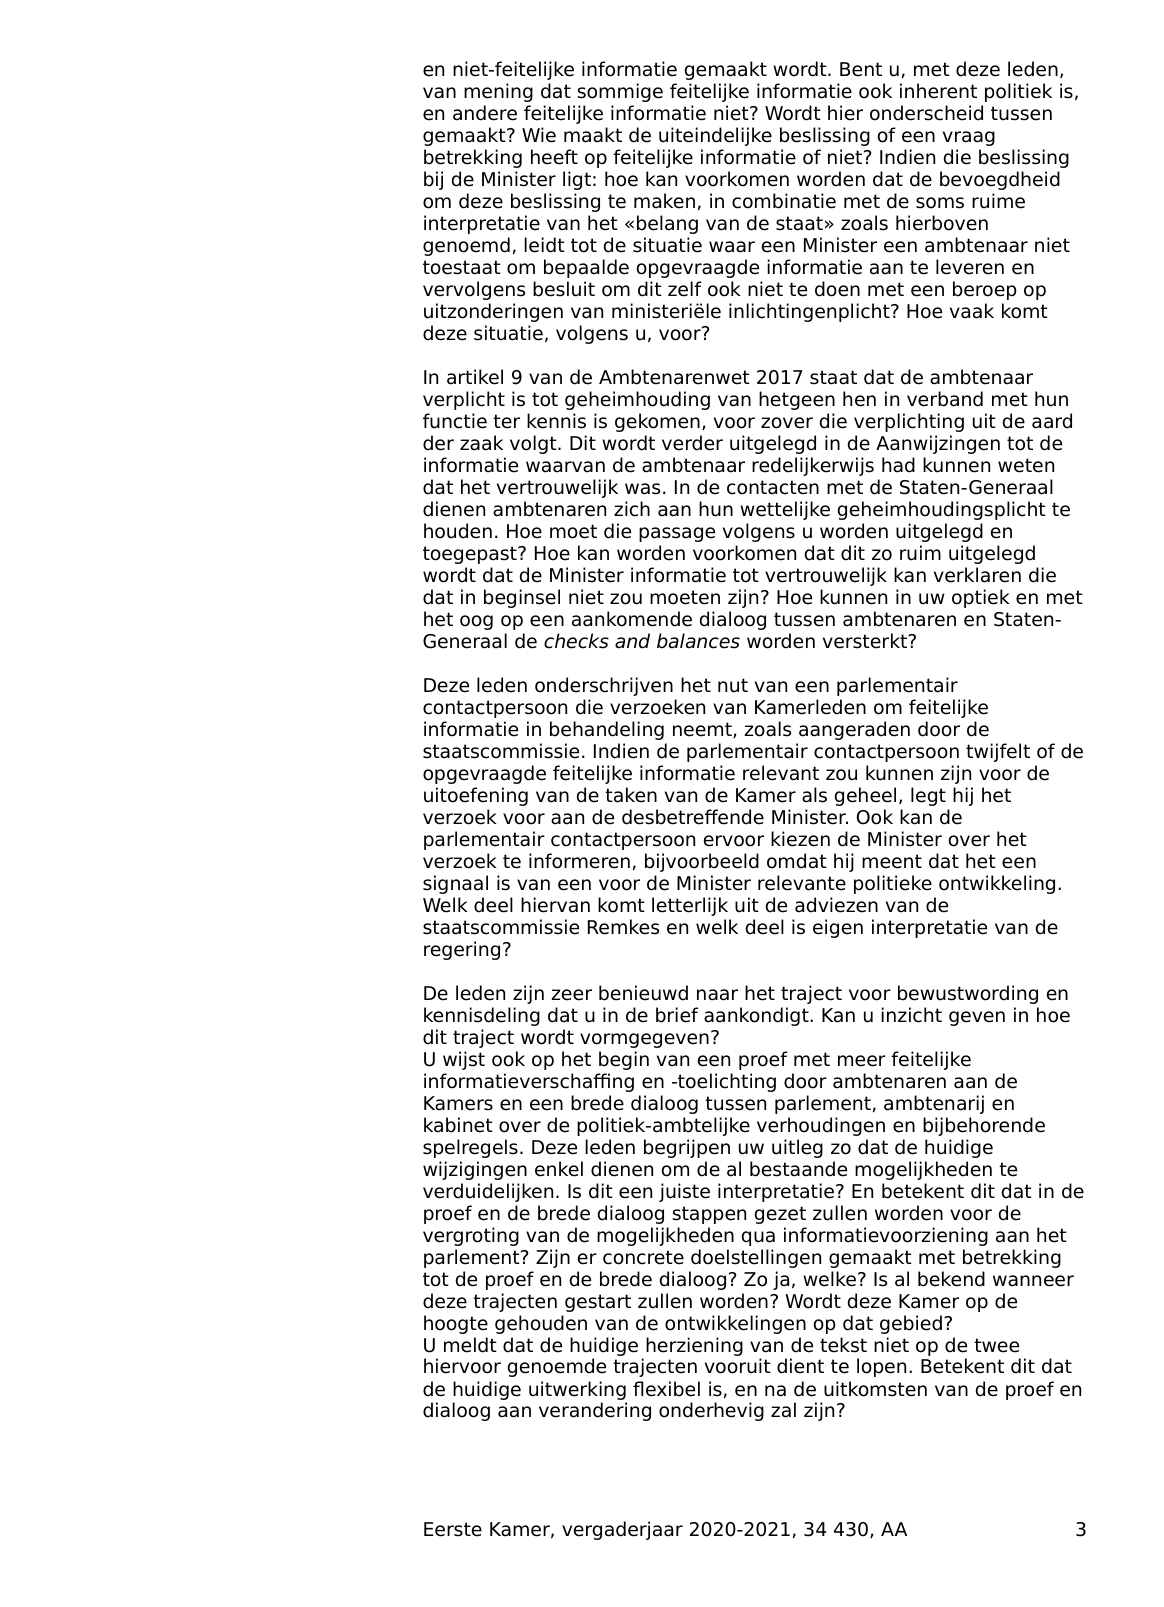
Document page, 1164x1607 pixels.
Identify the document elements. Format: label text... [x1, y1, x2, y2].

text en niet-feitelijke informatie gemaakt wordt. Bent u, met deze leden, van mening dat sommige feitelijke informatie ook inherent politiek is, en andere feitelijke informatie niet? Wordt hier onderscheid tussen gemaakt? Wie maakt de uiteindelijke beslissing of een vraag betrekking heeft op feitelijke informatie of niet? Indien die beslissing bij de Minister ligt: hoe kan voorkomen worden dat de bevoegdheid om deze beslissing te maken, in combinatie met de soms ruime interpretatie van het «belang van de staat» zoals hierboven genoemd, leidt tot de situatie waar een Minister een ambtenaar niet toestaat om bepaalde opgevraagde informatie aan te leveren en vervolgens besluit om dit zelf ook niet te doen met een beroep op uitzonderingen van ministeriële inlichtingenplicht? Hoe vaak komt deze situatie, volgens u, voor? [422, 59, 1087, 345]
text Deze leden onderschrijven het nut van een parlementair contactpersoon die verzoeken van Kamerleden om feitelijke informatie in behandeling neemt, zoals aangeraden door de staatscommissie. Indien de parlementair contactpersoon twijfelt of de opgevraagde feitelijke informatie relevant zou kunnen zijn voor de uitoefening van de taken van de Kamer als geheel, legt hij het verzoek voor aan de desbetreffende Minister. Ook kan de parlementair contactpersoon ervoor kiezen de Minister over het verzoek te informeren, bijvoorbeeld omdat hij meent dat het een signaal is van een voor de Minister relevante politieke ontwikkeling. Welk deel hiervan komt letterlijk uit de adviezen van de staatscommissie Remkes en welk deel is eigen interpretatie van de regering? [422, 675, 1087, 961]
text U wijst ook op het begin van een proef met meer feitelijke informatieverschaffing en -toelichting door ambtenaren aan de Kamers en een brede dialoog tussen parlement, ambtenarij en kabinet over de politiek-ambtelijke verhoudingen en bijbehorende spelregels. Deze leden begrijpen uw uitleg zo dat de huidige wijzigingen enkel dienen om de al bestaande mogelijkheden te verduidelijken. Is dit een juiste interpretatie? En betekent dit dat in de proef en de brede dialoog stappen gezet zullen worden voor de vergroting van de mogelijkheden qua informatievoorziening aan het parlement? Zijn er concrete doelstellingen gemaakt met betrekking tot de proef en de brede dialoog? Zo ja, welke? Is al bekend wanneer deze trajecten gestart zullen worden? Wordt deze Kamer op de hoogte gehouden van de ontwikkelingen op dat gebied? [422, 1049, 1087, 1334]
text In artikel 9 van de Ambtenarenwet 2017 staat dat de ambtenaar verplicht is tot geheimhouding van hetgeen hen in verband met hun functie ter kennis is gekomen, voor zover die verplichting uit de aard der zaak volgt. Dit wordt verder uitgelegd in de Aanwijzingen tot de informatie waarvan de ambtenaar redelijkerwijs had kunnen weten dat het vertrouwelijk was. In de contacten met de Staten-Generaal dienen ambtenaren zich aan hun wettelijke geheimhoudingsplicht te houden. Hoe moet die passage volgens u worden uitgelegd en toegepast? Hoe kan worden voorkomen dat dit zo ruim uitgelegd wordt dat de Minister informatie tot vertrouwelijk kan verklaren die dat in beginsel niet zou moeten zijn? Hoe kunnen in uw optiek en met het oog op een aankomende dialoog tussen ambtenaren en Staten-Generaal de checks and balances worden versterkt? [422, 367, 1087, 653]
text De leden zijn zeer benieuwd naar het traject voor bewustwording en kennisdeling dat u in de brief aankondigt. Kan u inzicht geven in hoe dit traject wordt vormgegeven? [422, 983, 1087, 1049]
text U meldt dat de huidige herziening van de tekst niet op de twee hiervoor genoemde trajecten vooruit dient te lopen. Betekent dit dat de huidige uitwerking flexibel is, en na de uitkomsten van de proef en dialoog aan verandering onderhevig zal zijn? [422, 1334, 1087, 1422]
